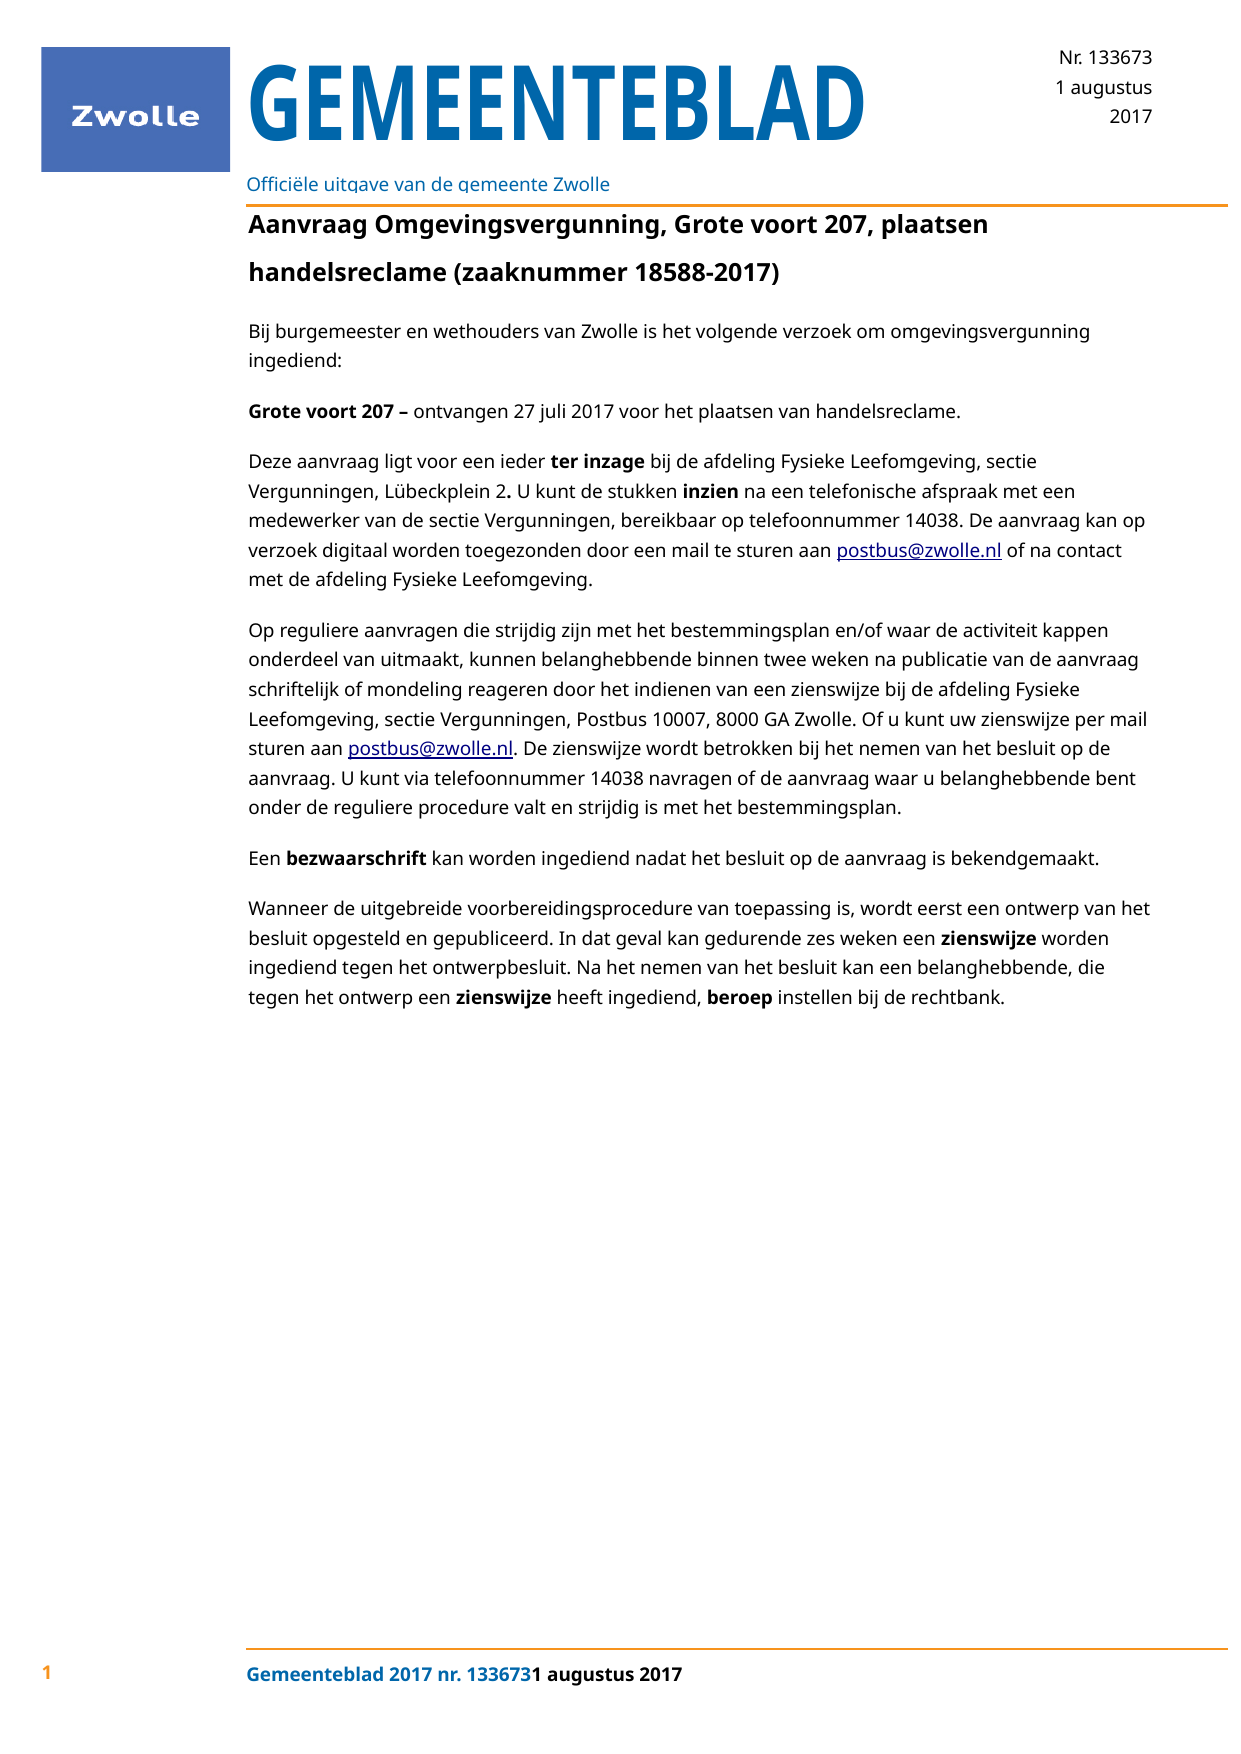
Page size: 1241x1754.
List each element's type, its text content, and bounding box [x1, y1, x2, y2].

text Bij burgemeester en wethouders van Zwolle is het volgende verzoek om omgevingsvergunning ingediend: [248, 318, 1152, 373]
text Aanvraag Omgevingsvergunning, Grote voort 207, plaatsen handelsreclame (zaaknummer 18588-2017) [248, 207, 1152, 288]
text Deze aanvraag ligt voor een ieder ter inzage bij de afdeling Fysieke Leefomgeving, sectie Vergunningen, Lübeckplein 2. U kunt de stukken inzien na een telefonische afspraak met een medewerker van de sectie Vergunningen, bereikbaar op telefoonnummer 14038. De aanvraag kan op verzoek digitaal worden toegezonden door een mail te sturen aan postbus@zwolle.nl of na contact met de afdeling Fysieke Leefomgeving. [248, 448, 1152, 592]
text Wanneer de uitgebreide voorbereidingsprocedure van toepassing is, wordt eerst een ontwerp van het besluit opgesteld en gepubliceerd. In dat geval kan gedurende zes weken een zienswijze worden ingediend tegen het ontwerpbesluit. Na het nemen van het besluit kan een belanghebbende, die tegen het ontwerp een zienswijze heeft ingediend, beroep instellen bij de rechtbank. [248, 895, 1152, 1010]
picture [41, 47, 231, 172]
text Grote voort 207 – ontvangen 27 juli 2017 voor het plaatsen van handelsreclame. [248, 398, 1152, 424]
text Op reguliere aanvragen die strijdig zijn met het bestemmingsplan en/of waar de activiteit kappen onderdeel van uitmaakt, kunnen belanghebbende binnen twee weken na publicatie van de aanvraag schriftelijk of mondeling reageren door het indienen van een zienswijze bij de afdeling Fysieke Leefomgeving, sectie Vergunningen, Postbus 10007, 8000 GA Zwolle. Of u kunt uw zienswijze per mail sturen aan postbus@zwolle.nl. De zienswijze wordt betrokken bij het nemen van het besluit op de aanvraag. U kunt via telefoonnummer 14038 navragen of de aanvraag waar u belanghebbende bent onder de reguliere procedure valt en strijdig is met het bestemmingsplan. [248, 617, 1152, 820]
text Een bezwaarschrift kan worden ingediend nadat het besluit op de aanvraag is bekendgemaakt. [248, 845, 1152, 871]
